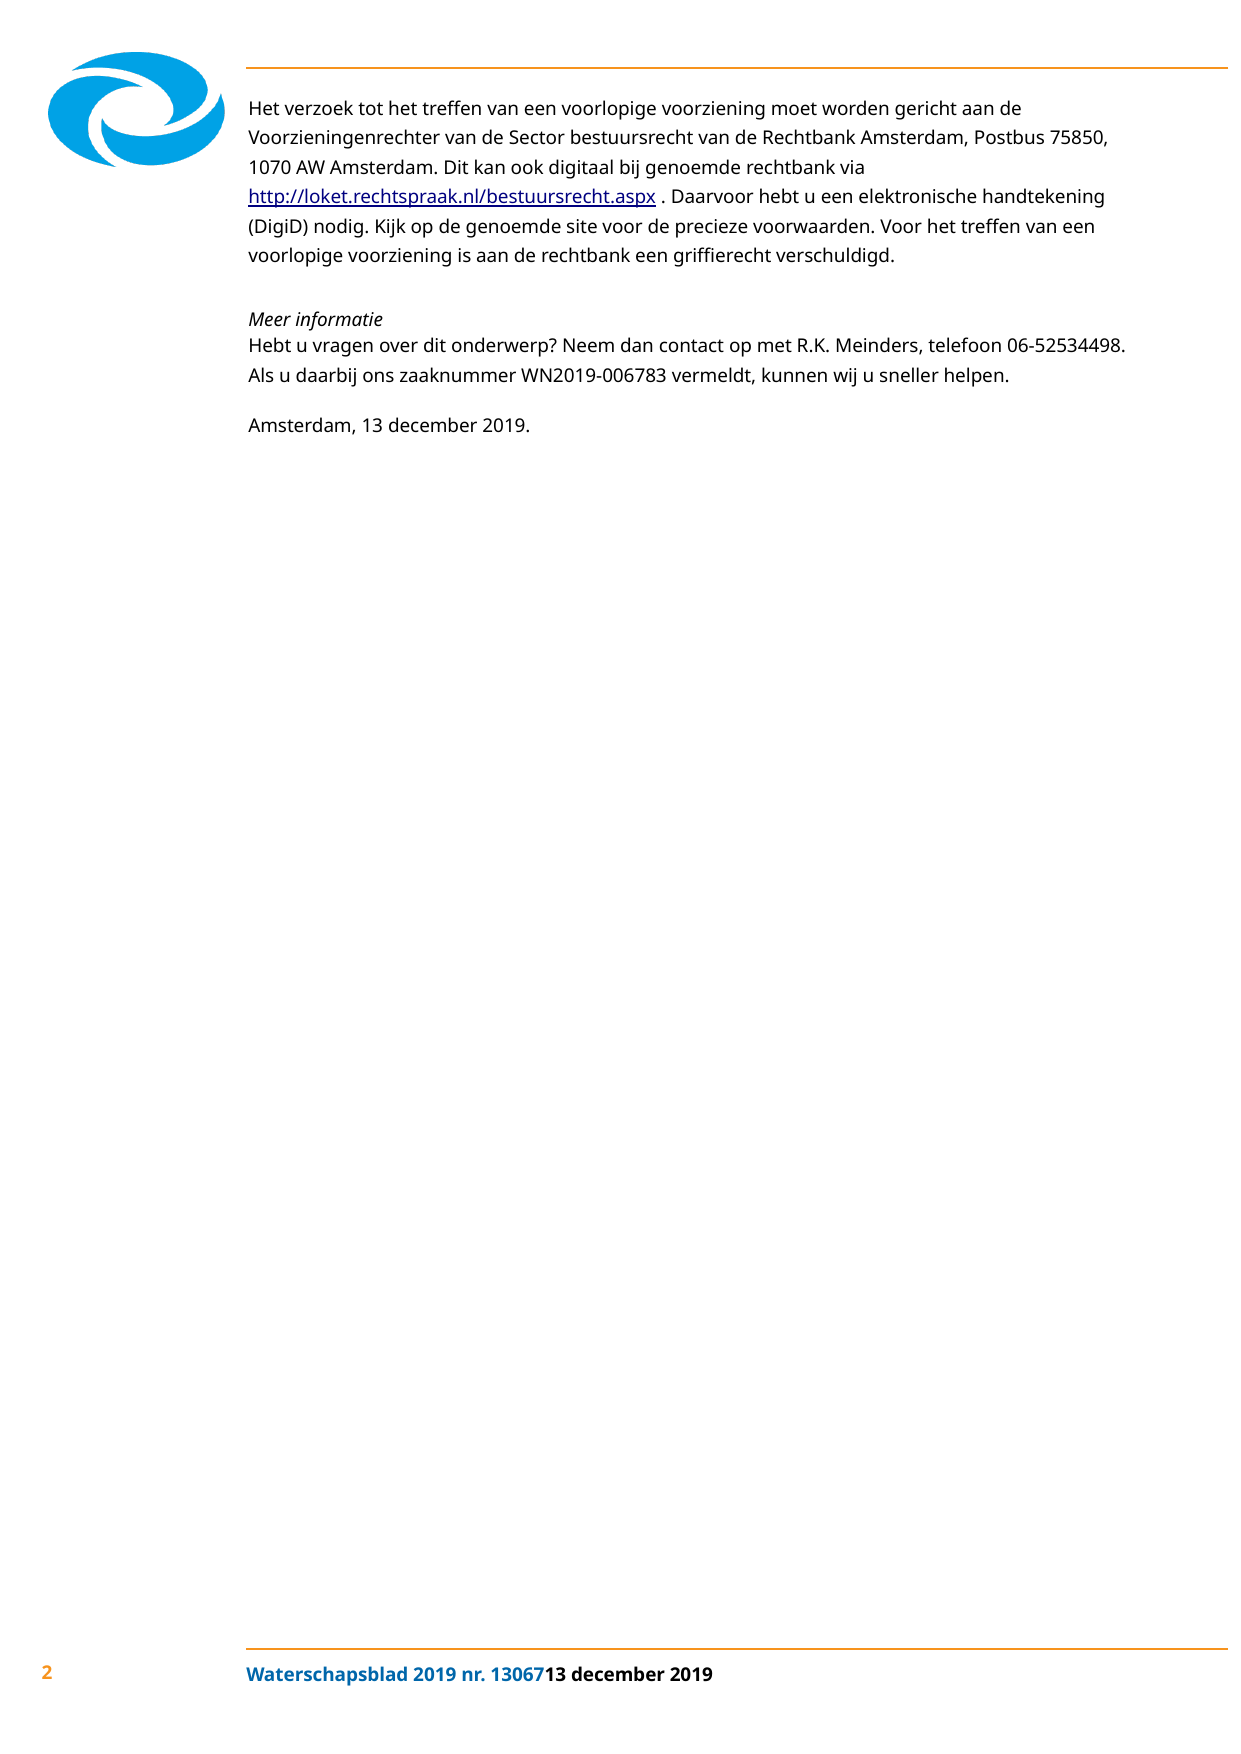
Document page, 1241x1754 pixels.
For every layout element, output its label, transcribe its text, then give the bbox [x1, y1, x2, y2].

text Hebt u vragen over dit onderwerp? Neem dan contact op met R.K. Meinders, telefoon 06-52534498. Als u daarbij ons zaaknummer WN2019-006783 vermeldt, kunnen wij u sneller helpen. [248, 332, 1152, 388]
text Amsterdam, 13 december 2019. [248, 412, 1152, 438]
text Meer informatie [248, 307, 1152, 332]
text Het verzoek tot het treffen van een voorlopige voorziening moet worden gericht aan de Voorzieningenrechter van de Sector bestuursrecht van de Rechtbank Amsterdam, Postbus 75850, 1070 AW Amsterdam. Dit kan ook digitaal bij genoemde rechtbank via http://loket.rechtspraak.nl/bestuursrecht.aspx . Daarvoor hebt u een elektronische handtekening (DigiD) nodig. Kijk op de genoemde site voor de precieze voorwaarden. Voor het treffen van een voorlopige voorziening is aan de rechtbank een griffierecht verschuldigd. [248, 95, 1152, 268]
picture [41, 47, 231, 172]
